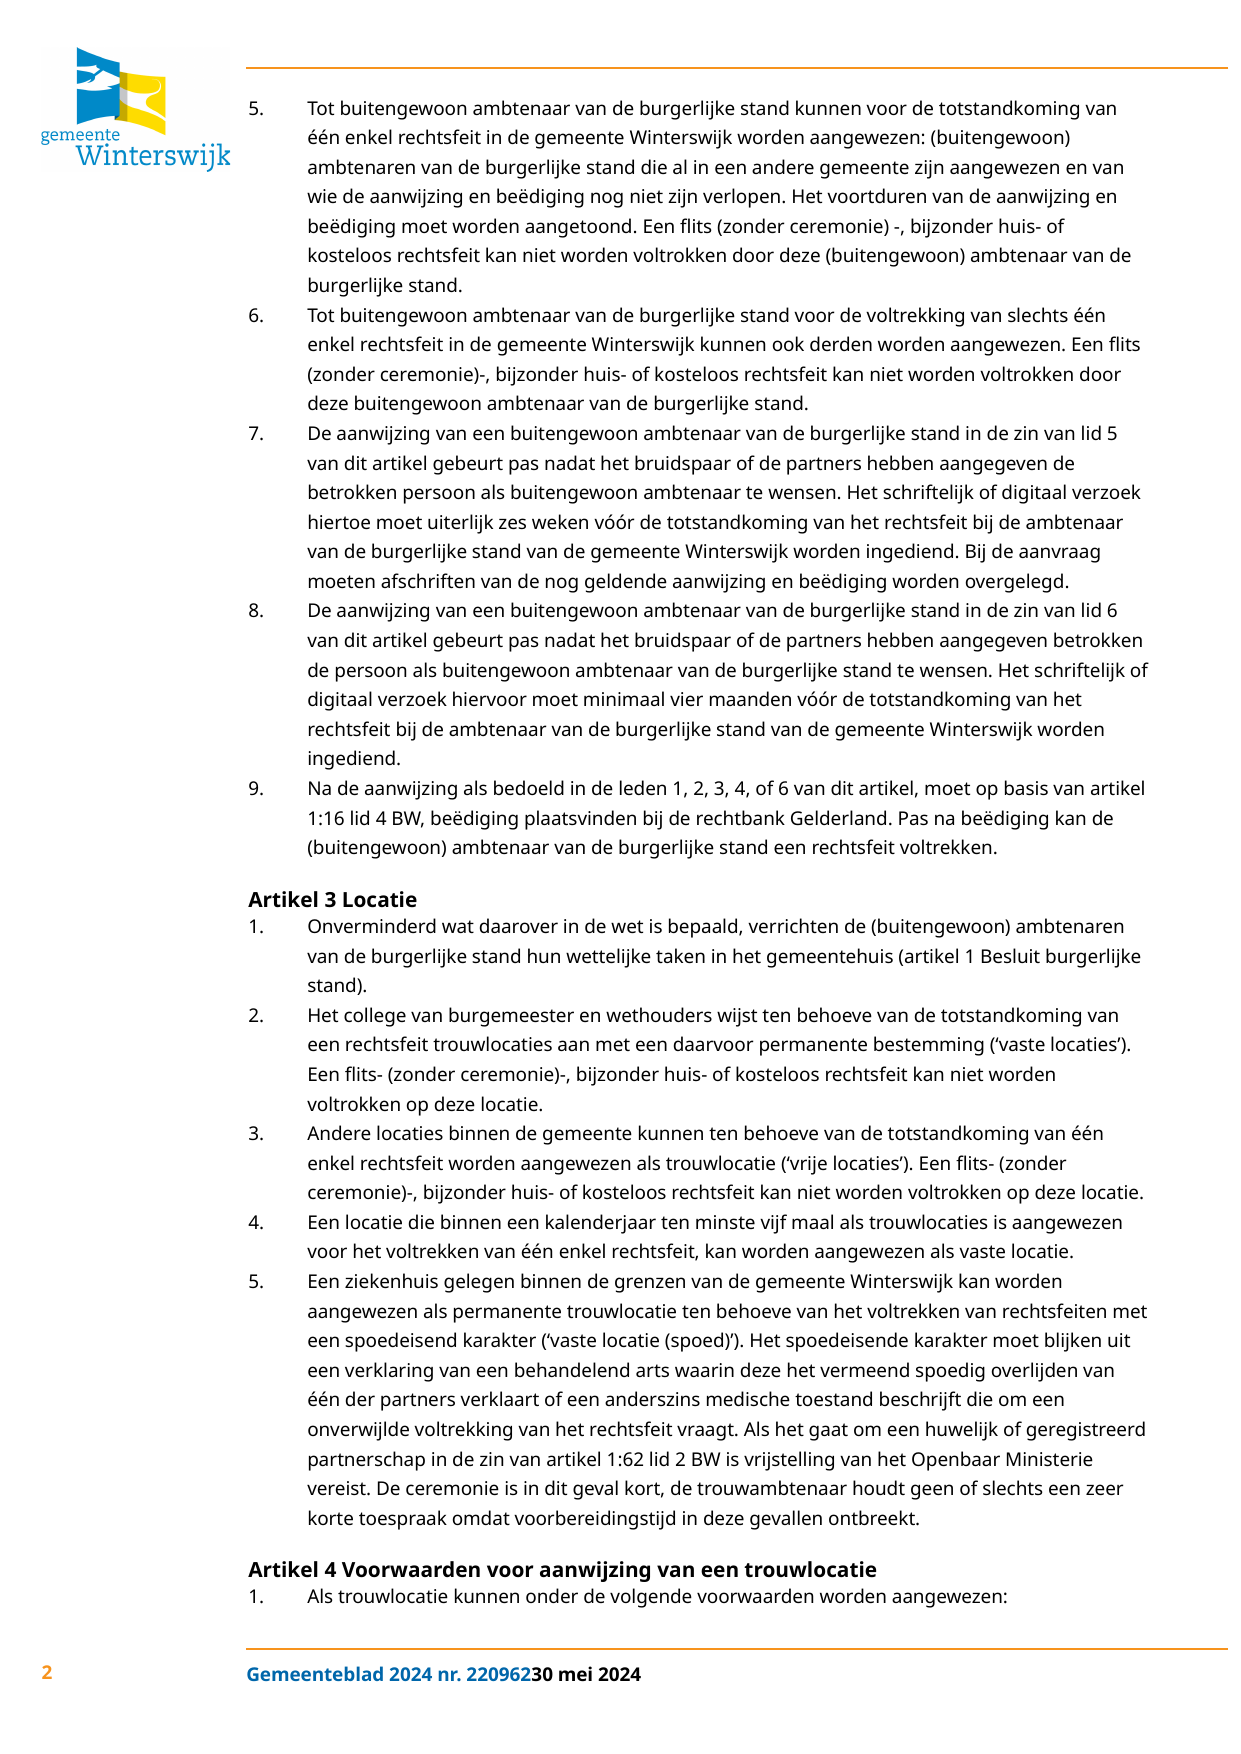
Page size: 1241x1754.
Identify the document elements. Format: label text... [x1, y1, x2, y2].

text Artikel 3 Locatie [248, 885, 1152, 913]
list De aanwijzing van een buitengewoon ambtenaar van de burgerlijke stand in de zin van lid 5 van dit artikel gebeurt pas nadat het bruidspaar of de partners hebben aangegeven de betrokken persoon als buitengewoon ambtenaar te wensen. Het schriftelijk of digitaal verzoek hiertoe moet uiterlijk zes weken vóór de totstandkoming van het rechtsfeit bij de ambtenaar van de burgerlijke stand van de gemeente Winterswijk worden ingediend. Bij de aanvraag moeten afschriften van de nog geldende aanwijzing en beëdiging worden overgelegd. [248, 420, 1152, 594]
text Artikel 4 Voorwaarden voor aanwijzing van een trouwlocatie [248, 1555, 1152, 1584]
list Een ziekenhuis gelegen binnen de grenzen van de gemeente Winterswijk kan worden aangewezen als permanente trouwlocatie ten behoeve van het voltrekken van rechtsfeiten met een spoedeisend karakter (‘vaste locatie (spoed)’). Het spoedeisende karakter moet blijken uit een verklaring van een behandelend arts waarin deze het vermeend spoedig overlijden van één der partners verklaart of een anderszins medische toestand beschrijft die om een onverwijlde voltrekking van het rechtsfeit vraagt. Als het gaat om een huwelijk of geregistreerd partnerschap in de zin van artikel 1:62 lid 2 BW is vrijstelling van het Openbaar Ministerie vereist. De ceremonie is in dit geval kort, de trouwambtenaar houdt geen of slechts een zeer korte toespraak omdat voorbereidingstijd in deze gevallen ontbreekt. [248, 1268, 1152, 1531]
picture [41, 47, 231, 172]
list Tot buitengewoon ambtenaar van de burgerlijke stand kunnen voor de totstandkoming van één enkel rechtsfeit in de gemeente Winterswijk worden aangewezen: (buitengewoon) ambtenaren van de burgerlijke stand die al in een andere gemeente zijn aangewezen en van wie de aanwijzing en beëdiging nog niet zijn verlopen. Het voortduren van de aanwijzing en beëdiging moet worden aangetoond. Een flits (zonder ceremonie) -, bijzonder huis- of kosteloos rechtsfeit kan niet worden voltrokken door deze (buitengewoon) ambtenaar van de burgerlijke stand. [248, 95, 1152, 298]
list De aanwijzing van een buitengewoon ambtenaar van de burgerlijke stand in de zin van lid 6 van dit artikel gebeurt pas nadat het bruidspaar of de partners hebben aangegeven betrokken de persoon als buitengewoon ambtenaar van de burgerlijke stand te wensen. Het schriftelijk of digitaal verzoek hiervoor moet minimaal vier maanden vóór de totstandkoming van het rechtsfeit bij de ambtenaar van de burgerlijke stand van de gemeente Winterswijk worden ingediend. [248, 598, 1152, 771]
list Andere locaties binnen de gemeente kunnen ten behoeve van de totstandkoming van één enkel rechtsfeit worden aangewezen als trouwlocatie (‘vrije locaties’). Een flits- (zonder ceremonie)-, bijzonder huis- of kosteloos rechtsfeit kan niet worden voltrokken op deze locatie. [248, 1120, 1152, 1205]
list Een locatie die binnen een kalenderjaar ten minste vijf maal als trouwlocaties is aangewezen voor het voltrekken van één enkel rechtsfeit, kan worden aangewezen als vaste locatie. [248, 1209, 1152, 1264]
list Het college van burgemeester en wethouders wijst ten behoeve van de totstandkoming van een rechtsfeit trouwlocaties aan met een daarvoor permanente bestemming (‘vaste locaties’). Een flits- (zonder ceremonie)-, bijzonder huis- of kosteloos rechtsfeit kan niet worden voltrokken op deze locatie. [248, 1002, 1152, 1116]
list Onverminderd wat daarover in de wet is bepaald, verrichten de (buitengewoon) ambtenaren van de burgerlijke stand hun wettelijke taken in het gemeentehuis (artikel 1 Besluit burgerlijke stand). [248, 913, 1152, 998]
list Tot buitengewoon ambtenaar van de burgerlijke stand voor de voltrekking van slechts één enkel rechtsfeit in de gemeente Winterswijk kunnen ook derden worden aangewezen. Een flits (zonder ceremonie)-, bijzonder huis- of kosteloos rechtsfeit kan niet worden voltrokken door deze buitengewoon ambtenaar van de burgerlijke stand. [248, 302, 1152, 416]
picture [225, 153, 231, 162]
list Als trouwlocatie kunnen onder de volgende voorwaarden worden aangewezen: [248, 1584, 1152, 1609]
list Na de aanwijzing als bedoeld in de leden 1, 2, 3, 4, of 6 van dit artikel, moet op basis van artikel 1:16 lid 4 BW, beëdiging plaatsvinden bij de rechtbank Gelderland. Pas na beëdiging kan de (buitengewoon) ambtenaar van de burgerlijke stand een rechtsfeit voltrekken. [248, 775, 1152, 860]
